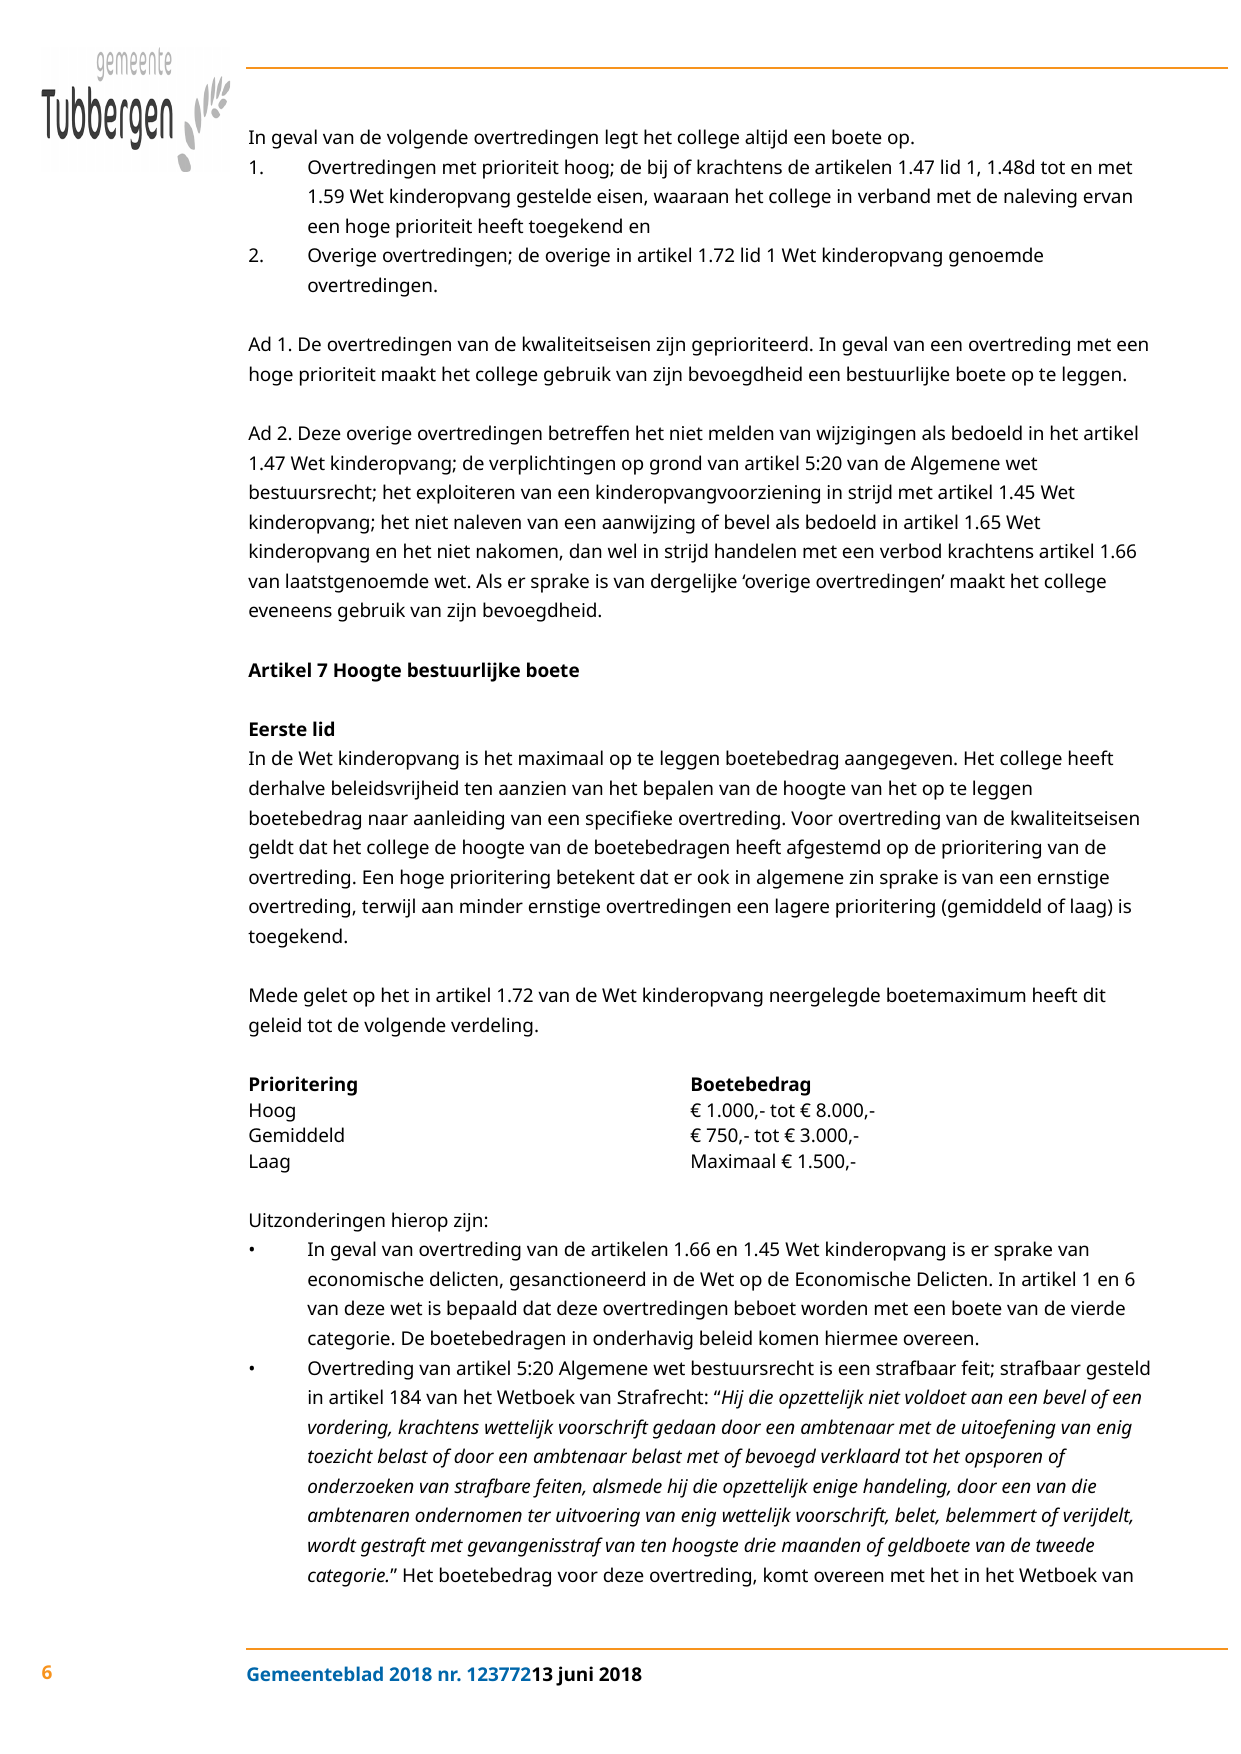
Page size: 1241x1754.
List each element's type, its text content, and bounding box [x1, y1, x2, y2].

list In geval van overtreding van de artikelen 1.66 en 1.45 Wet kinderopvang is er sprake van economische delicten, gesanctioneerd in de Wet op de Economische Delicten. In artikel 1 en 6 van deze wet is bepaald dat deze overtredingen beboet worden met een boete van de vierde categorie. De boetebedragen in onderhavig beleid komen hiermee overeen. [248, 1236, 1152, 1351]
picture [41, 47, 231, 172]
table_cell Gemiddeld [248, 1123, 690, 1148]
table_header Prioritering [248, 1071, 690, 1097]
table_cell € 1.000,- tot € 8.000,- [690, 1097, 1152, 1123]
table_cell Hoog [248, 1097, 690, 1123]
list Overige overtredingen; de overige in artikel 1.72 lid 1 Wet kinderopvang genoemde overtredingen. [248, 243, 1152, 298]
text In geval van de volgende overtredingen legt het college altijd een boete op. [248, 124, 1152, 150]
table_cell Laag [248, 1148, 690, 1174]
table_cell € 750,- tot € 3.000,- [690, 1123, 1152, 1148]
list Overtreding van artikel 5:20 Algemene wet bestuursrecht is een strafbaar feit; strafbaar gesteld in artikel 184 van het Wetboek van Strafrecht: “Hij die opzettelijk niet voldoet aan een bevel of een vordering, krachtens wettelijk voorschrift gedaan door een ambtenaar met de uitoefening van enig toezicht belast of door een ambtenaar belast met of bevoegd verklaard tot het opsporen of onderzoeken van strafbare feiten, alsmede hij die opzettelijk enige handeling, door een van die ambtenaren ondernomen ter uitvoering van enig wettelijk voorschrift, belet, belemmert of verijdelt, wordt gestraft met gevangenisstraf van ten hoogste drie maanden of geldboete van de tweede categorie.” Het boetebedrag voor deze overtreding, komt overeen met het in het Wetboek van [248, 1355, 1152, 1588]
text Ad 1. De overtredingen van de kwaliteitseisen zijn geprioriteerd. In geval van een overtreding met een hoge prioriteit maakt het college gebruik van zijn bevoegdheid een bestuurlijke boete op te leggen. [248, 331, 1152, 387]
text Mede gelet op het in artikel 1.72 van de Wet kinderopvang neergelegde boetemaximum heeft dit geleid tot de volgende verdeling. [248, 982, 1152, 1038]
text In de Wet kinderopvang is het maximaal op te leggen boetebedrag aangegeven. Het college heeft derhalve beleidsvrijheid ten aanzien van het bepalen van de hoogte van het op te leggen boetebedrag naar aanleiding van een specifieke overtreding. Voor overtreding van de kwaliteitseisen geldt dat het college de hoogte van de boetebedragen heeft afgestemd op de prioritering van de overtreding. Een hoge prioritering betekent dat er ook in algemene zin sprake is van een ernstige overtreding, terwijl aan minder ernstige overtredingen een lagere prioritering (gemiddeld of laag) is toegekend. [248, 746, 1152, 949]
text Uitzonderingen hierop zijn: [248, 1207, 1152, 1233]
table_cell Maximaal € 1.500,- [690, 1148, 1152, 1174]
list Overtredingen met prioriteit hoog; de bij of krachtens de artikelen 1.47 lid 1, 1.48d tot en met 1.59 Wet kinderopvang gestelde eisen, waaraan het college in verband met de naleving ervan een hoge prioriteit heeft toegekend en [248, 154, 1152, 239]
text Artikel 7 Hoogte bestuurlijke boete [248, 657, 1152, 683]
text Eerste lid [248, 716, 1152, 742]
table_header Boetebedrag [690, 1071, 1152, 1097]
text Ad 2. Deze overige overtredingen betreffen het niet melden van wijzigingen als bedoeld in het artikel 1.47 Wet kinderopvang; de verplichtingen op grond van artikel 5:20 van de Algemene wet bestuursrecht; het exploiteren van een kinderopvangvoorziening in strijd met artikel 1.45 Wet kinderopvang; het niet naleven van een aanwijzing of bevel als bedoeld in artikel 1.65 Wet kinderopvang en het niet nakomen, dan wel in strijd handelen met een verbod krachtens artikel 1.66 van laatstgenoemde wet. Als er sprake is van dergelijke ‘overige overtredingen’ maakt het college eveneens gebruik van zijn bevoegdheid. [248, 420, 1152, 623]
